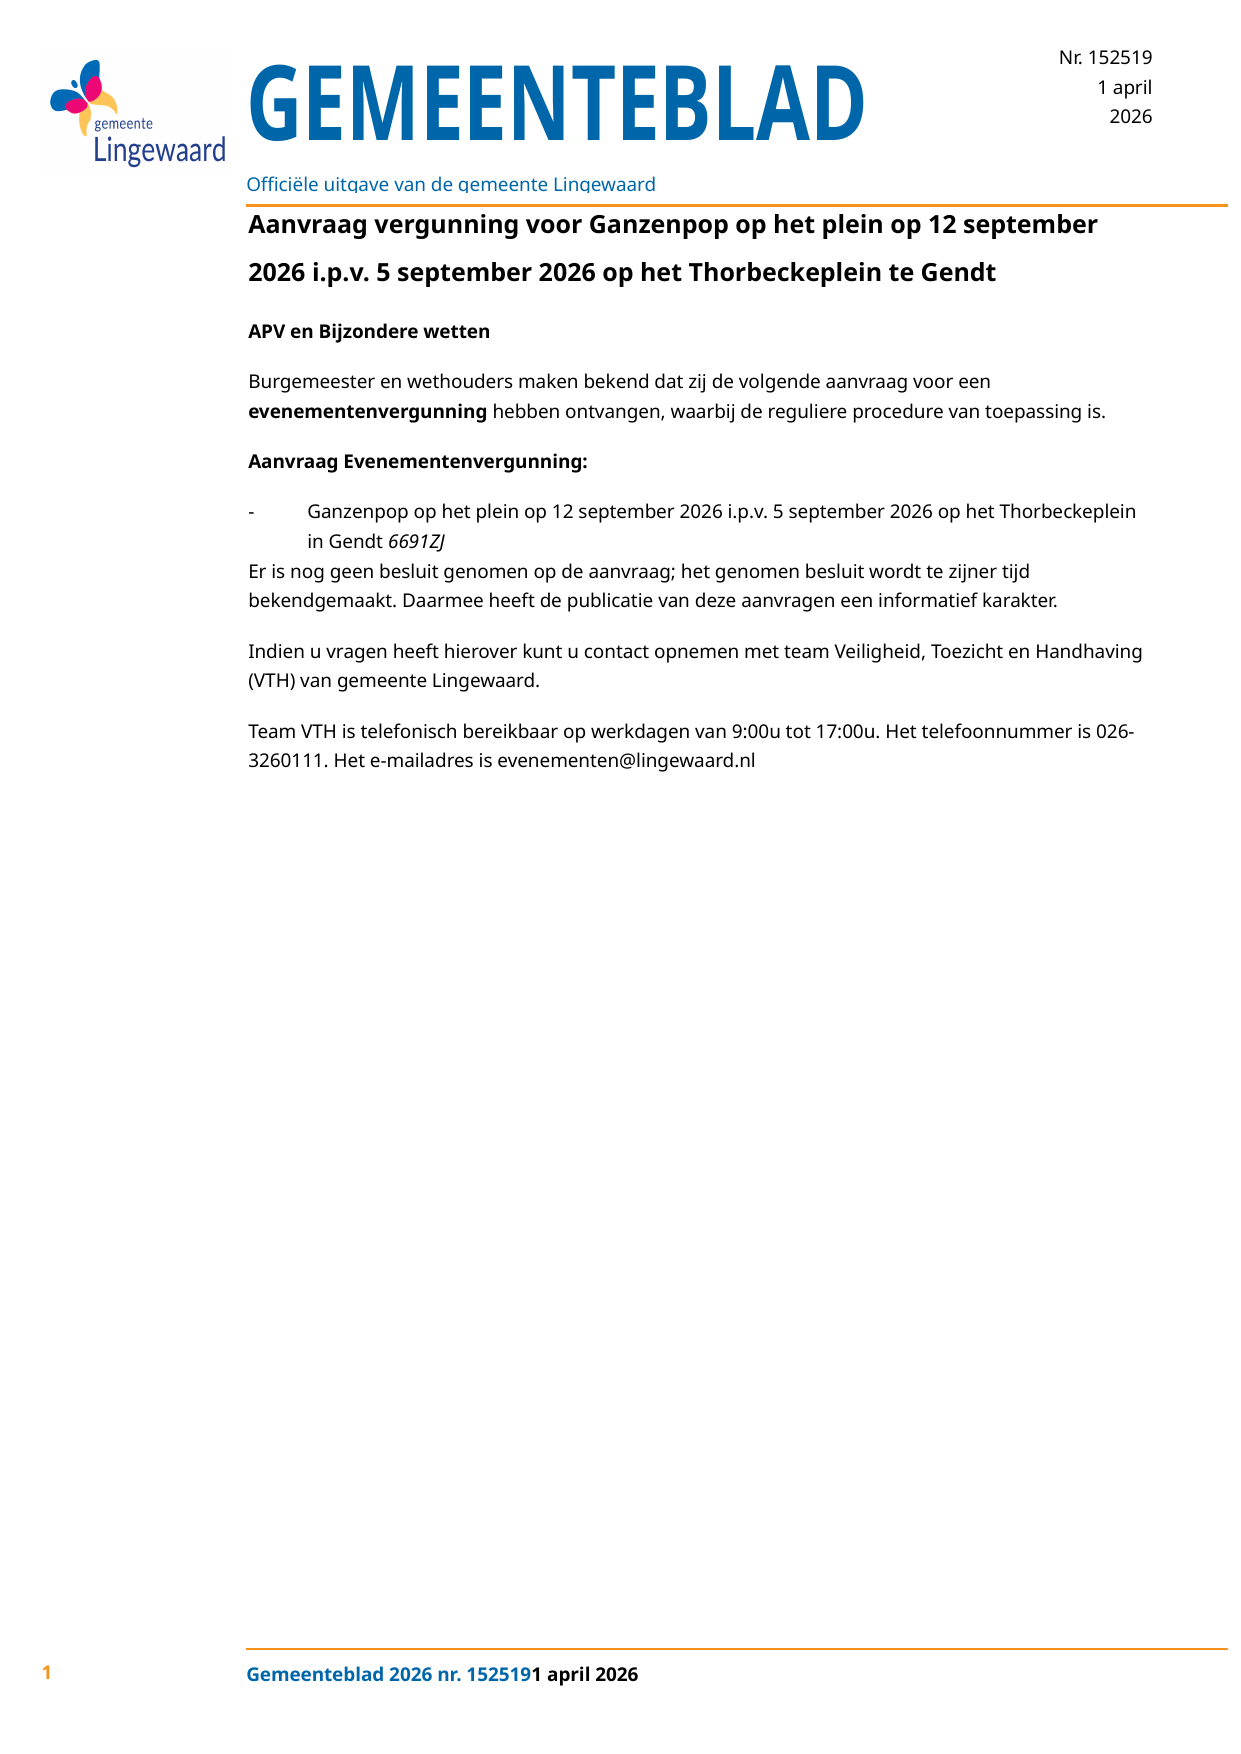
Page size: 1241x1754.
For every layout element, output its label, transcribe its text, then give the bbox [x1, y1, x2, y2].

text APV en Bijzondere wetten [248, 318, 1152, 344]
text Aanvraag Evenementenvergunning: [248, 448, 1152, 474]
text Indien u vragen heeft hierover kunt u contact opnemen met team Veiligheid, Toezicht en Handhaving (VTH) van gemeente Lingewaard. [248, 638, 1152, 693]
list Ganzenpop op het plein op 12 september 2026 i.p.v. 5 september 2026 op het Thorbeckeplein in Gendt 6691ZJ [248, 499, 1152, 554]
text Er is nog geen besluit genomen op de aanvraag; het genomen besluit wordt te zijner tijd bekendgemaakt. Daarmee heeft de publicatie van deze aanvragen een informatief karakter. [248, 558, 1152, 613]
text Aanvraag vergunning voor Ganzenpop op het plein op 12 september 2026 i.p.v. 5 september 2026 op het Thorbeckeplein te Gendt [248, 207, 1152, 288]
picture [41, 47, 231, 172]
text Burgemeester en wethouders maken bekend dat zij de volgende aanvraag voor een evenementenvergunning hebben ontvangen, waarbij de reguliere procedure van toepassing is. [248, 368, 1152, 424]
text Team VTH is telefonisch bereikbaar op werkdagen van 9:00u tot 17:00u. Het telefoonnummer is 026-3260111. Het e-mailadres is evenementen@lingewaard.nl [248, 718, 1152, 773]
